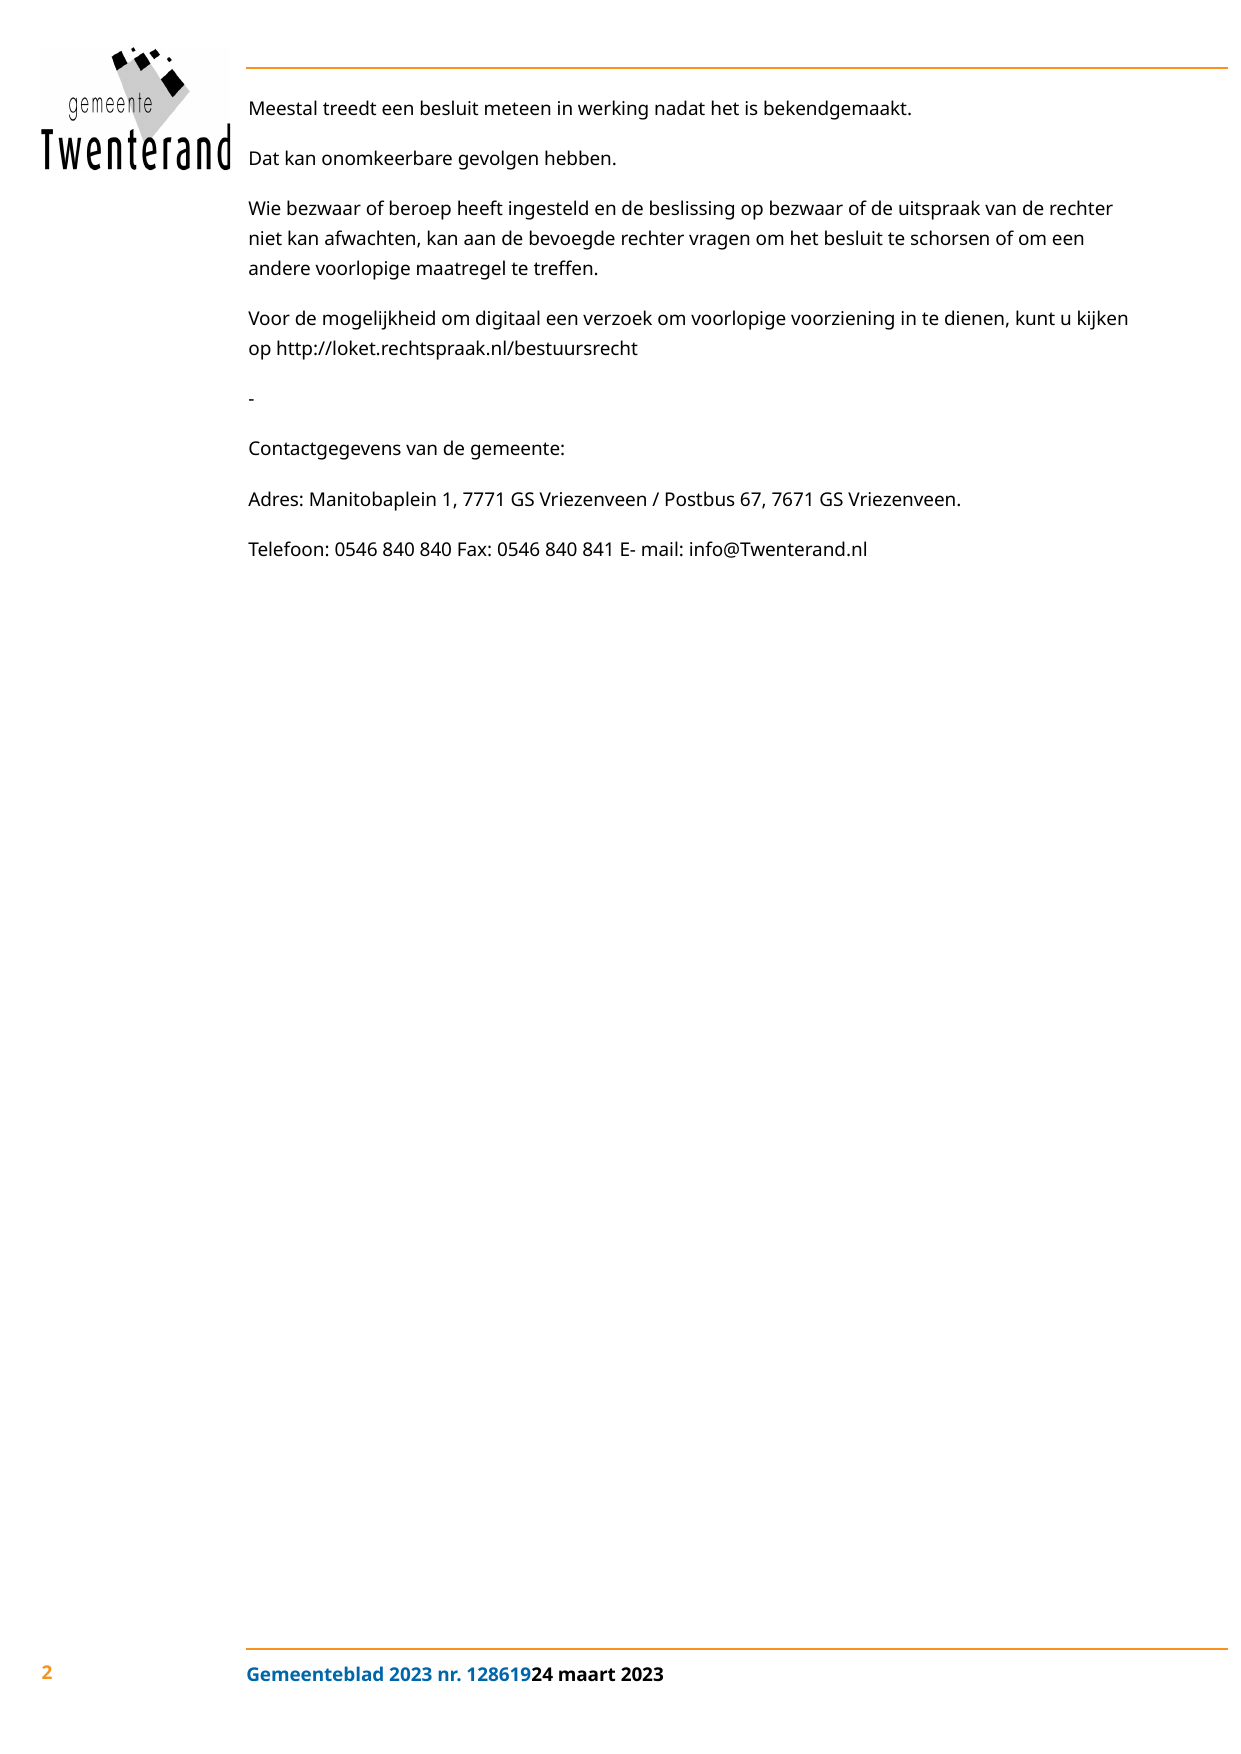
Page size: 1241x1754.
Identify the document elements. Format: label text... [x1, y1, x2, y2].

text Adres: Manitobaplein 1, 7771 GS Vriezenveen / Postbus 67, 7671 GS Vriezenveen. [248, 486, 1152, 512]
picture [41, 47, 231, 172]
text Telefoon: 0546 840 840 Fax: 0546 840 841 E- mail: info@Twenterand.nl [248, 536, 1152, 562]
text Voor de mogelijkheid om digitaal een verzoek om voorlopige voorziening in te dienen, kunt u kijken op http://loket.rechtspraak.nl/bestuursrecht [248, 305, 1152, 361]
text Dat kan onomkeerbare gevolgen hebben. [248, 145, 1152, 171]
text - [248, 385, 1152, 411]
text Wie bezwaar of beroep heeft ingesteld en de beslissing op bezwaar of de uitspraak van de rechter niet kan afwachten, kan aan de bevoegde rechter vragen om het besluit te schorsen of om een andere voorlopige maatregel te treffen. [248, 196, 1152, 281]
text Contactgegevens van de gemeente: [248, 436, 1152, 461]
text Meestal treedt een besluit meteen in werking nadat het is bekendgemaakt. [248, 95, 1152, 121]
